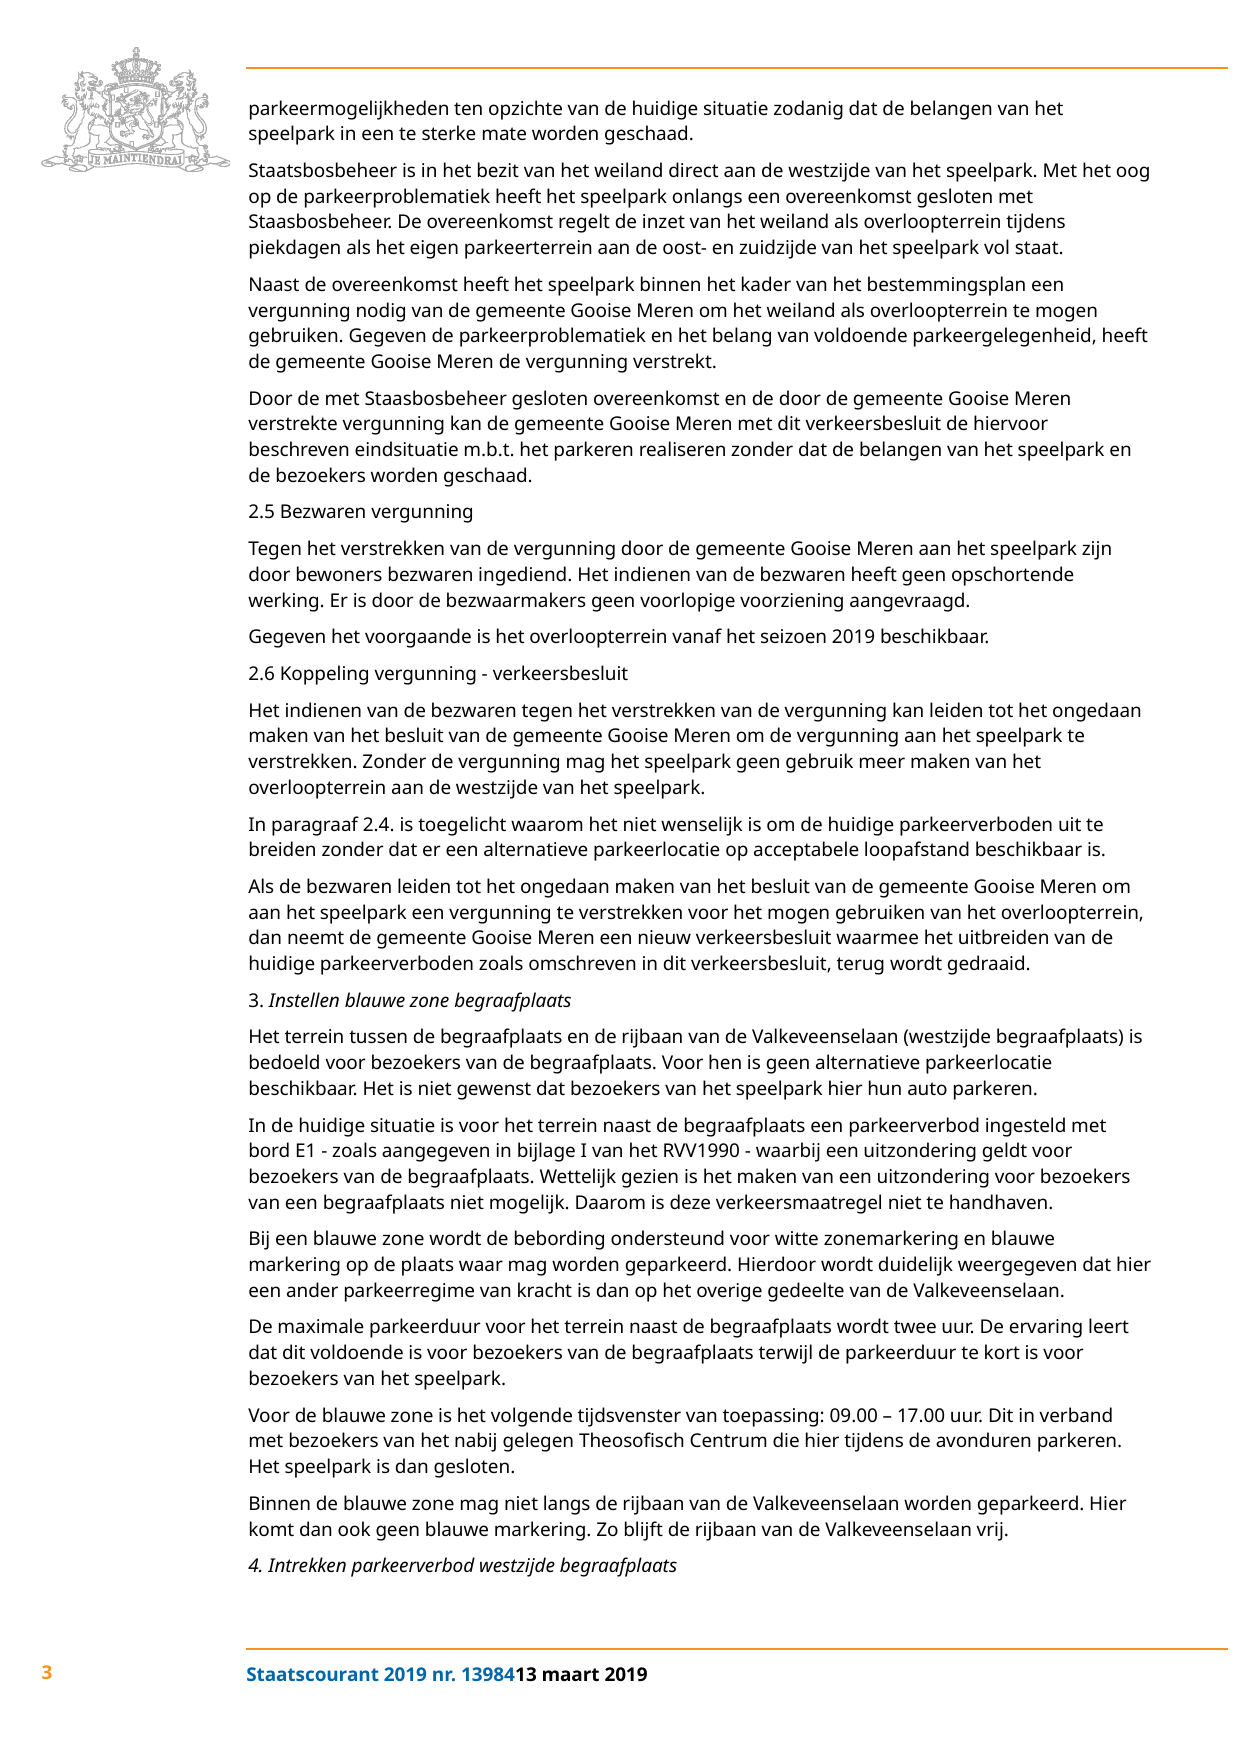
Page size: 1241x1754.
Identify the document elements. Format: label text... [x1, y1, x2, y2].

text Binnen de blauwe zone mag niet langs de rijbaan van de Valkeveenselaan worden geparkeerd. Hier komt dan ook geen blauwe markering. Zo blijft de rijbaan van de Valkeveenselaan vrij. [248, 1490, 1152, 1541]
text parkeermogelijkheden ten opzichte van de huidige situatie zodanig dat de belangen van het speelpark in een te sterke mate worden geschaad. [248, 95, 1152, 146]
text 4. Intrekken parkeerverbod westzijde begraafplaats [248, 1552, 1152, 1578]
text Het terrein tussen de begraafplaats en de rijbaan van de Valkeveenselaan (westzijde begraafplaats) is bedoeld voor bezoekers van de begraafplaats. Voor hen is geen alternatieve parkeerlocatie beschikbaar. Het is niet gewenst dat bezoekers van het speelpark hier hun auto parkeren. [248, 1024, 1152, 1101]
text Bij een blauwe zone wordt de bebording ondersteund voor witte zonemarkering en blauwe markering op de plaats waar mag worden geparkeerd. Hierdoor wordt duidelijk weergegeven dat hier een ander parkeerregime van kracht is dan op het overige gedeelte van de Valkeveenselaan. [248, 1226, 1152, 1303]
text Tegen het verstrekken van de vergunning door de gemeente Gooise Meren aan het speelpark zijn door bewoners bezwaren ingediend. Het indienen van de bezwaren heeft geen opschortende werking. Er is door de bezwaarmakers geen voorlopige voorziening aangevraagd. [248, 535, 1152, 613]
text In paragraaf 2.4. is toegelicht waarom het niet wenselijk is om de huidige parkeerverboden uit te breiden zonder dat er een alternatieve parkeerlocatie op acceptabele loopafstand beschikbaar is. [248, 811, 1152, 862]
text Staatsbosbeheer is in het bezit van het weiland direct aan de westzijde van het speelpark. Met het oog op de parkeerproblematiek heeft het speelpark onlangs een overeenkomst gesloten met Staasbosbeheer. De overeenkomst regelt de inzet van het weiland als overloopterrein tijdens piekdagen als het eigen parkeerterrein aan de oost- en zuidzijde van het speelpark vol staat. [248, 157, 1152, 260]
text Voor de blauwe zone is het volgende tijdsvenster van toepassing: 09.00 – 17.00 uur. Dit in verband met bezoekers van het nabij gelegen Theosofisch Centrum die hier tijdens de avonduren parkeren. Het speelpark is dan gesloten. [248, 1402, 1152, 1479]
text Als de bezwaren leiden tot het ongedaan maken van het besluit van de gemeente Gooise Meren om aan het speelpark een vergunning te verstrekken voor het mogen gebruiken van het overloopterrein, dan neemt de gemeente Gooise Meren een nieuw verkeersbesluit waarmee het uitbreiden van de huidige parkeerverboden zoals omschreven in dit verkeersbesluit, terug wordt gedraaid. [248, 873, 1152, 976]
text Het indienen van de bezwaren tegen het verstrekken van de vergunning kan leiden tot het ongedaan maken van het besluit van de gemeente Gooise Meren om de vergunning aan het speelpark te verstrekken. Zonder de vergunning mag het speelpark geen gebruik meer maken van het overloopterrein aan de westzijde van het speelpark. [248, 697, 1152, 800]
text 3. Instellen blauwe zone begraafplaats [248, 987, 1152, 1013]
text 2.6 Koppeling vergunning - verkeersbesluit [248, 660, 1152, 686]
text In de huidige situatie is voor het terrein naast de begraafplaats een parkeerverbod ingesteld met bord E1 - zoals aangegeven in bijlage I van het RVV1990 - waarbij een uitzondering geldt voor bezoekers van de begraafplaats. Wettelijk gezien is het maken van een uitzondering voor bezoekers van een begraafplaats niet mogelijk. Daarom is deze verkeersmaatregel niet te handhaven. [248, 1112, 1152, 1215]
text Gegeven het voorgaande is het overloopterrein vanaf het seizoen 2019 beschikbaar. [248, 623, 1152, 649]
text 2.5 Bezwaren vergunning [248, 499, 1152, 524]
picture [41, 47, 231, 172]
text De maximale parkeerduur voor het terrein naast de begraafplaats wordt twee uur. De ervaring leert dat dit voldoende is voor bezoekers van de begraafplaats terwijl de parkeerduur te kort is voor bezoekers van het speelpark. [248, 1314, 1152, 1391]
text Naast de overeenkomst heeft het speelpark binnen het kader van het bestemmingsplan een vergunning nodig van de gemeente Gooise Meren om het weiland als overloopterrein te mogen gebruiken. Gegeven de parkeerproblematiek en het belang van voldoende parkeergelegenheid, heeft de gemeente Gooise Meren de vergunning verstrekt. [248, 271, 1152, 374]
text Door de met Staasbosbeheer gesloten overeenkomst en de door de gemeente Gooise Meren verstrekte vergunning kan de gemeente Gooise Meren met dit verkeersbesluit de hiervoor beschreven eindsituatie m.b.t. het parkeren realiseren zonder dat de belangen van het speelpark en de bezoekers worden geschaad. [248, 385, 1152, 488]
